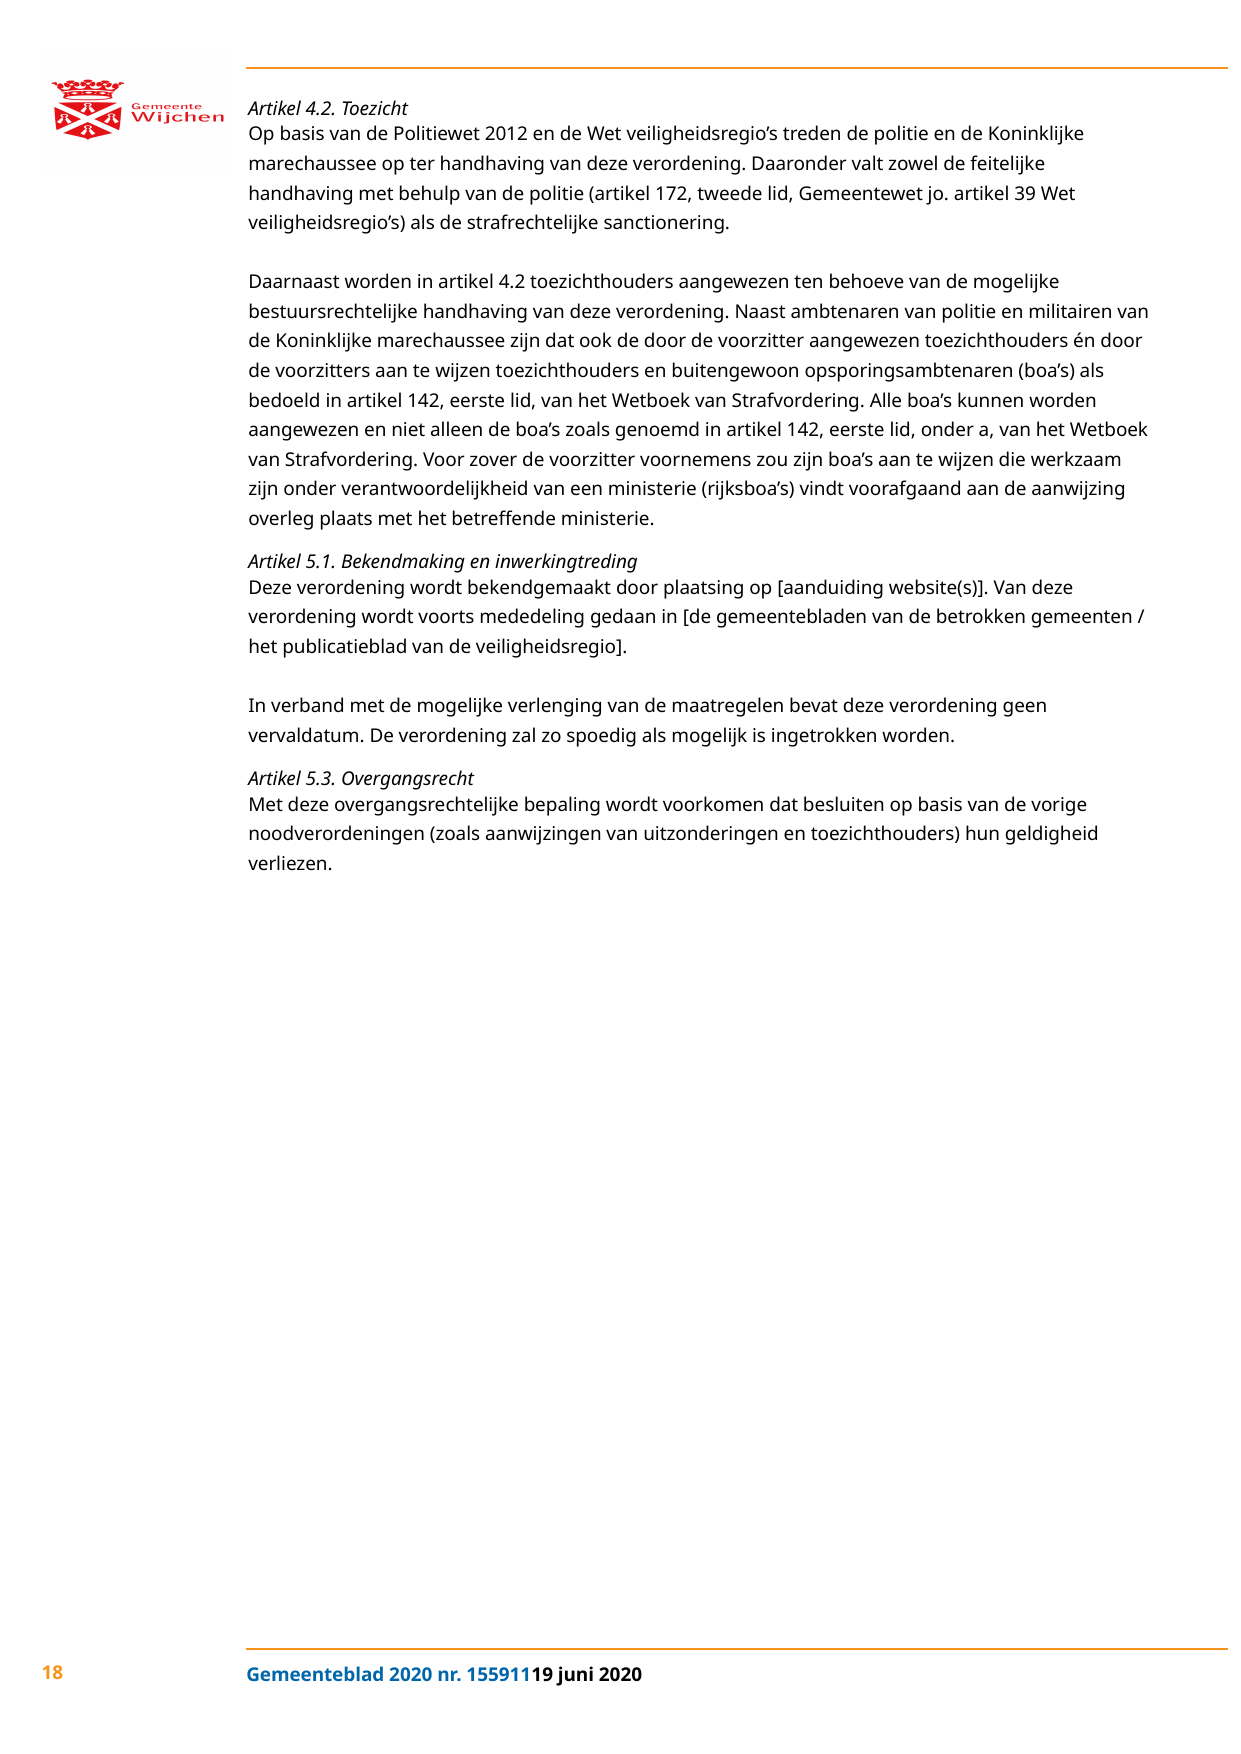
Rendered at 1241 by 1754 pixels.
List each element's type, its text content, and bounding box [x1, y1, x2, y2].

text Op basis van de Politiewet 2012 en de Wet veiligheidsregio’s treden de politie en de Koninklijke marechaussee op ter handhaving van deze verordening. Daaronder valt zowel de feitelijke handhaving met behulp van de politie (artikel 172, tweede lid, Gemeentewet jo. artikel 39 Wet veiligheidsregio’s) als de strafrechtelijke sanctionering. [248, 121, 1152, 235]
text Artikel 5.1. Bekendmaking en inwerkingtreding [248, 548, 1152, 574]
text Daarnaast worden in artikel 4.2 toezichthouders aangewezen ten behoeve van de mogelijke bestuursrechtelijke handhaving van deze verordening. Naast ambtenaren van politie en militairen van de Koninklijke marechaussee zijn dat ook de door de voorzitter aangewezen toezichthouders én door de voorzitters aan te wijzen toezichthouders en buitengewoon opsporingsambtenaren (boa’s) als bedoeld in artikel 142, eerste lid, van het Wetboek van Strafvordering. Alle boa’s kunnen worden aangewezen en niet alleen de boa’s zoals genoemd in artikel 142, eerste lid, onder a, van het Wetboek van Strafvordering. Voor zover de voorzitter voornemens zou zijn boa’s aan te wijzen die werkzaam zijn onder verantwoordelijkheid van een ministerie (rijksboa’s) vindt voorafgaand aan de aanwijzing overleg plaats met het betreffende ministerie. [248, 268, 1152, 531]
text Artikel 5.3. Overgangsrecht [248, 765, 1152, 791]
text Deze verordening wordt bekendgemaakt door plaatsing op [aanduiding website(s)]. Van deze verordening wordt voorts mededeling gedaan in [de gemeentebladen van de betrokken gemeenten / het publicatieblad van de veiligheidsregio]. [248, 574, 1152, 659]
text Met deze overgangsrechtelijke bepaling wordt voorkomen dat besluiten op basis van de vorige noodverordeningen (zoals aanwijzingen van uitzonderingen en toezichthouders) hun geldigheid verliezen. [248, 791, 1152, 876]
text Artikel 4.2. Toezicht [248, 95, 1152, 121]
picture [41, 47, 231, 172]
text In verband met de mogelijke verlenging van de maatregelen bevat deze verordening geen vervaldatum. De verordening zal zo spoedig als mogelijk is ingetrokken worden. [248, 692, 1152, 748]
